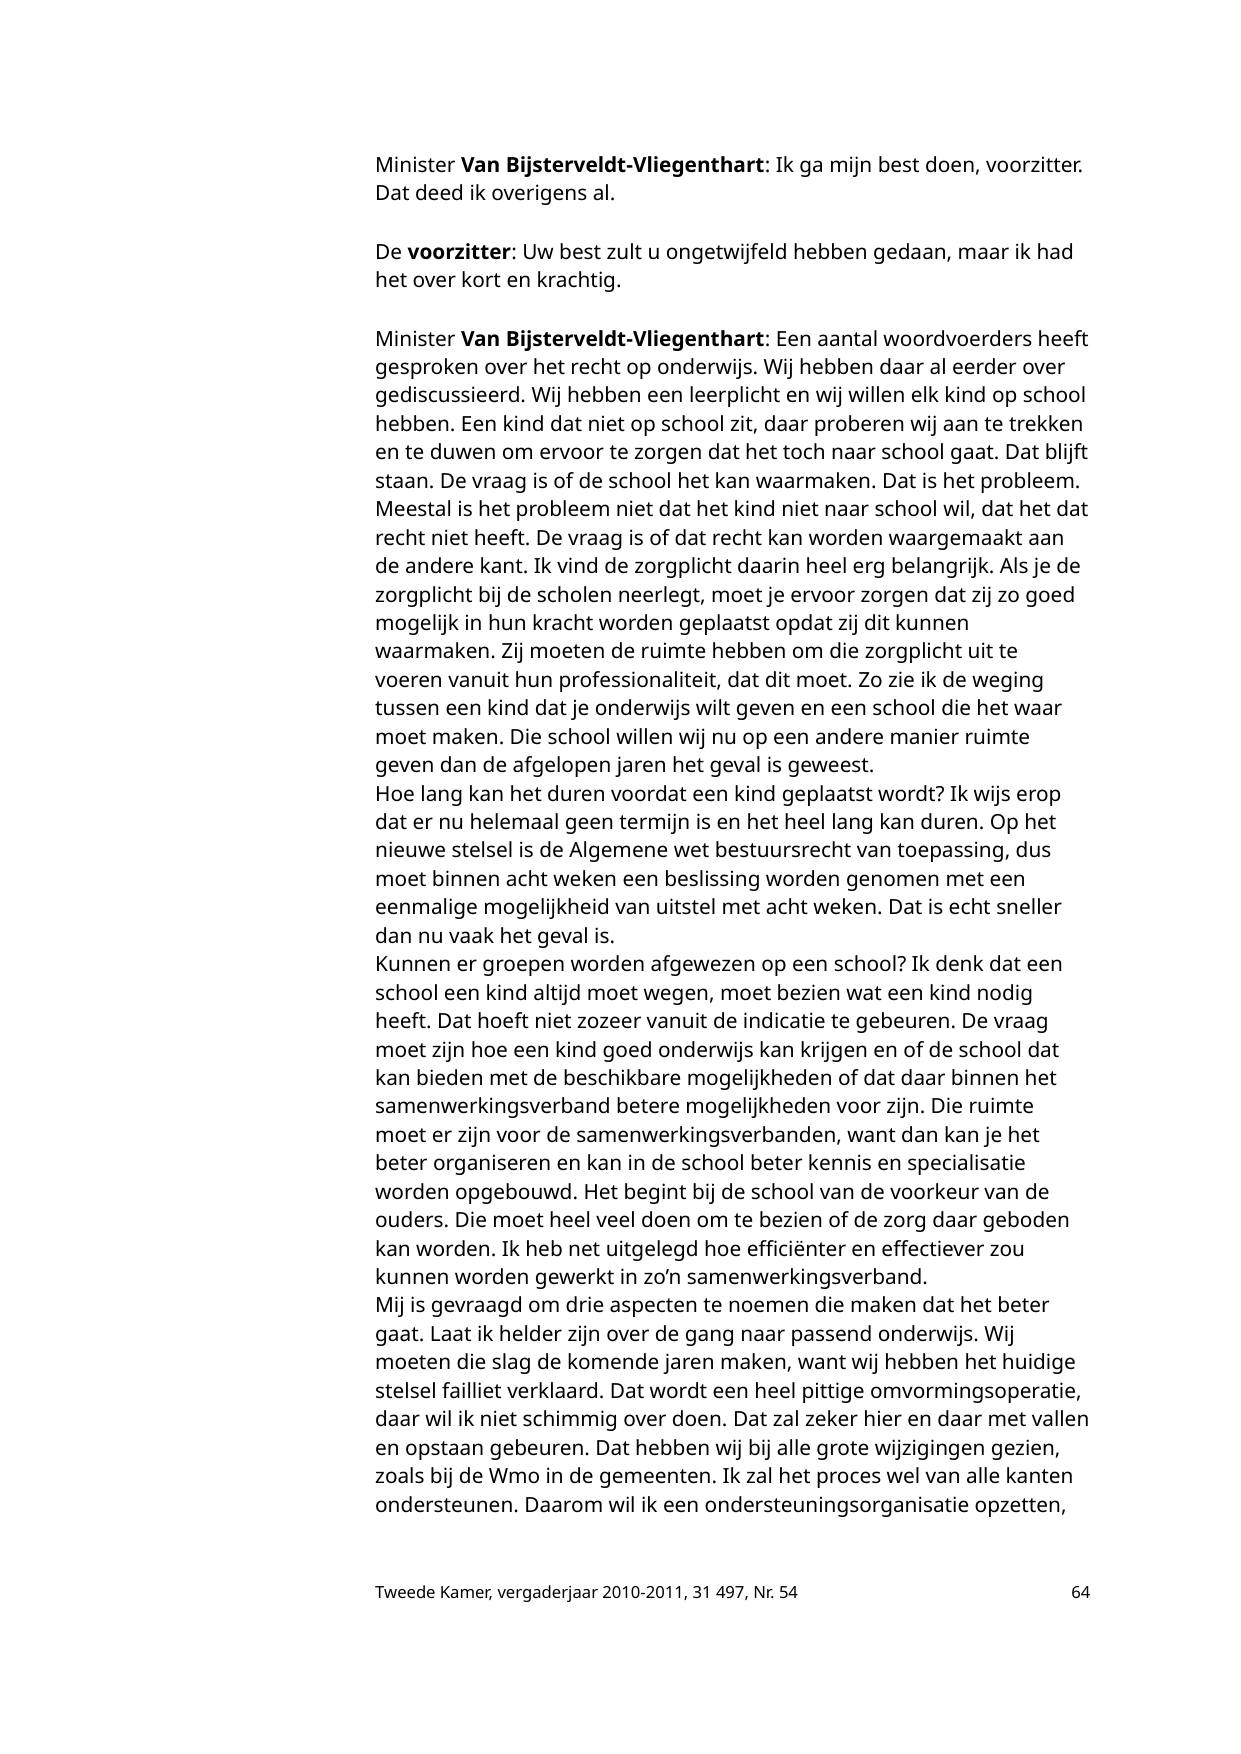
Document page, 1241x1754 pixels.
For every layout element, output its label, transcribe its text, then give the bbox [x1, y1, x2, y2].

text Minister Van Bijsterveldt-Vliegenthart: Een aantal woordvoerders heeft gesproken over het recht op onderwijs. Wij hebben daar al eerder over gediscussieerd. Wij hebben een leerplicht en wij willen elk kind op school hebben. Een kind dat niet op school zit, daar proberen wij aan te trekken en te duwen om ervoor te zorgen dat het toch naar school gaat. Dat blijft staan. De vraag is of de school het kan waarmaken. Dat is het probleem. Meestal is het probleem niet dat het kind niet naar school wil, dat het dat recht niet heeft. De vraag is of dat recht kan worden waargemaakt aan de andere kant. Ik vind de zorgplicht daarin heel erg belangrijk. Als je de zorgplicht bij de scholen neerlegt, moet je ervoor zorgen dat zij zo goed mogelijk in hun kracht worden geplaatst opdat zij dit kunnen waarmaken. Zij moeten de ruimte hebben om die zorgplicht uit te voeren vanuit hun professionaliteit, dat dit moet. Zo zie ik de weging tussen een kind dat je onderwijs wilt geven en een school die het waar moet maken. Die school willen wij nu op een andere manier ruimte geven dan de afgelopen jaren het geval is geweest. [375, 324, 1090, 779]
text Kunnen er groepen worden afgewezen op een school? Ik denk dat een school een kind altijd moet wegen, moet bezien wat een kind nodig heeft. Dat hoeft niet zozeer vanuit de indicatie te gebeuren. De vraag moet zijn hoe een kind goed onderwijs kan krijgen en of de school dat kan bieden met de beschikbare mogelijkheden of dat daar binnen het samenwerkingsverband betere mogelijkheden voor zijn. Die ruimte moet er zijn voor de samenwerkingsverbanden, want dan kan je het beter organiseren en kan in de school beter kennis en specialisatie worden opgebouwd. Het begint bij de school van de voorkeur van de ouders. Die moet heel veel doen om te bezien of de zorg daar geboden kan worden. Ik heb net uitgelegd hoe efficiënter en effectiever zou kunnen worden gewerkt in zo’n samenwerkingsverband. [375, 949, 1090, 1291]
text Mij is gevraagd om drie aspecten te noemen die maken dat het beter gaat. Laat ik helder zijn over de gang naar passend onderwijs. Wij moeten die slag de komende jaren maken, want wij hebben het huidige stelsel failliet verklaard. Dat wordt een heel pittige omvormingsoperatie, daar wil ik niet schimmig over doen. Dat zal zeker hier en daar met vallen en opstaan gebeuren. Dat hebben wij bij alle grote wijzigingen gezien, zoals bij de Wmo in de gemeenten. Ik zal het proces wel van alle kanten ondersteunen. Daarom wil ik een ondersteuningsorganisatie opzetten, [375, 1291, 1090, 1518]
text Hoe lang kan het duren voordat een kind geplaatst wordt? Ik wijs erop dat er nu helemaal geen termijn is en het heel lang kan duren. Op het nieuwe stelsel is de Algemene wet bestuursrecht van toepassing, dus moet binnen acht weken een beslissing worden genomen met een eenmalige mogelijkheid van uitstel met acht weken. Dat is echt sneller dan nu vaak het geval is. [375, 779, 1090, 949]
text Minister Van Bijsterveldt-Vliegenthart: Ik ga mijn best doen, voorzitter. Dat deed ik overigens al. [375, 150, 1090, 207]
text De voorzitter: Uw best zult u ongetwijfeld hebben gedaan, maar ik had het over kort en krachtig. [375, 237, 1090, 294]
